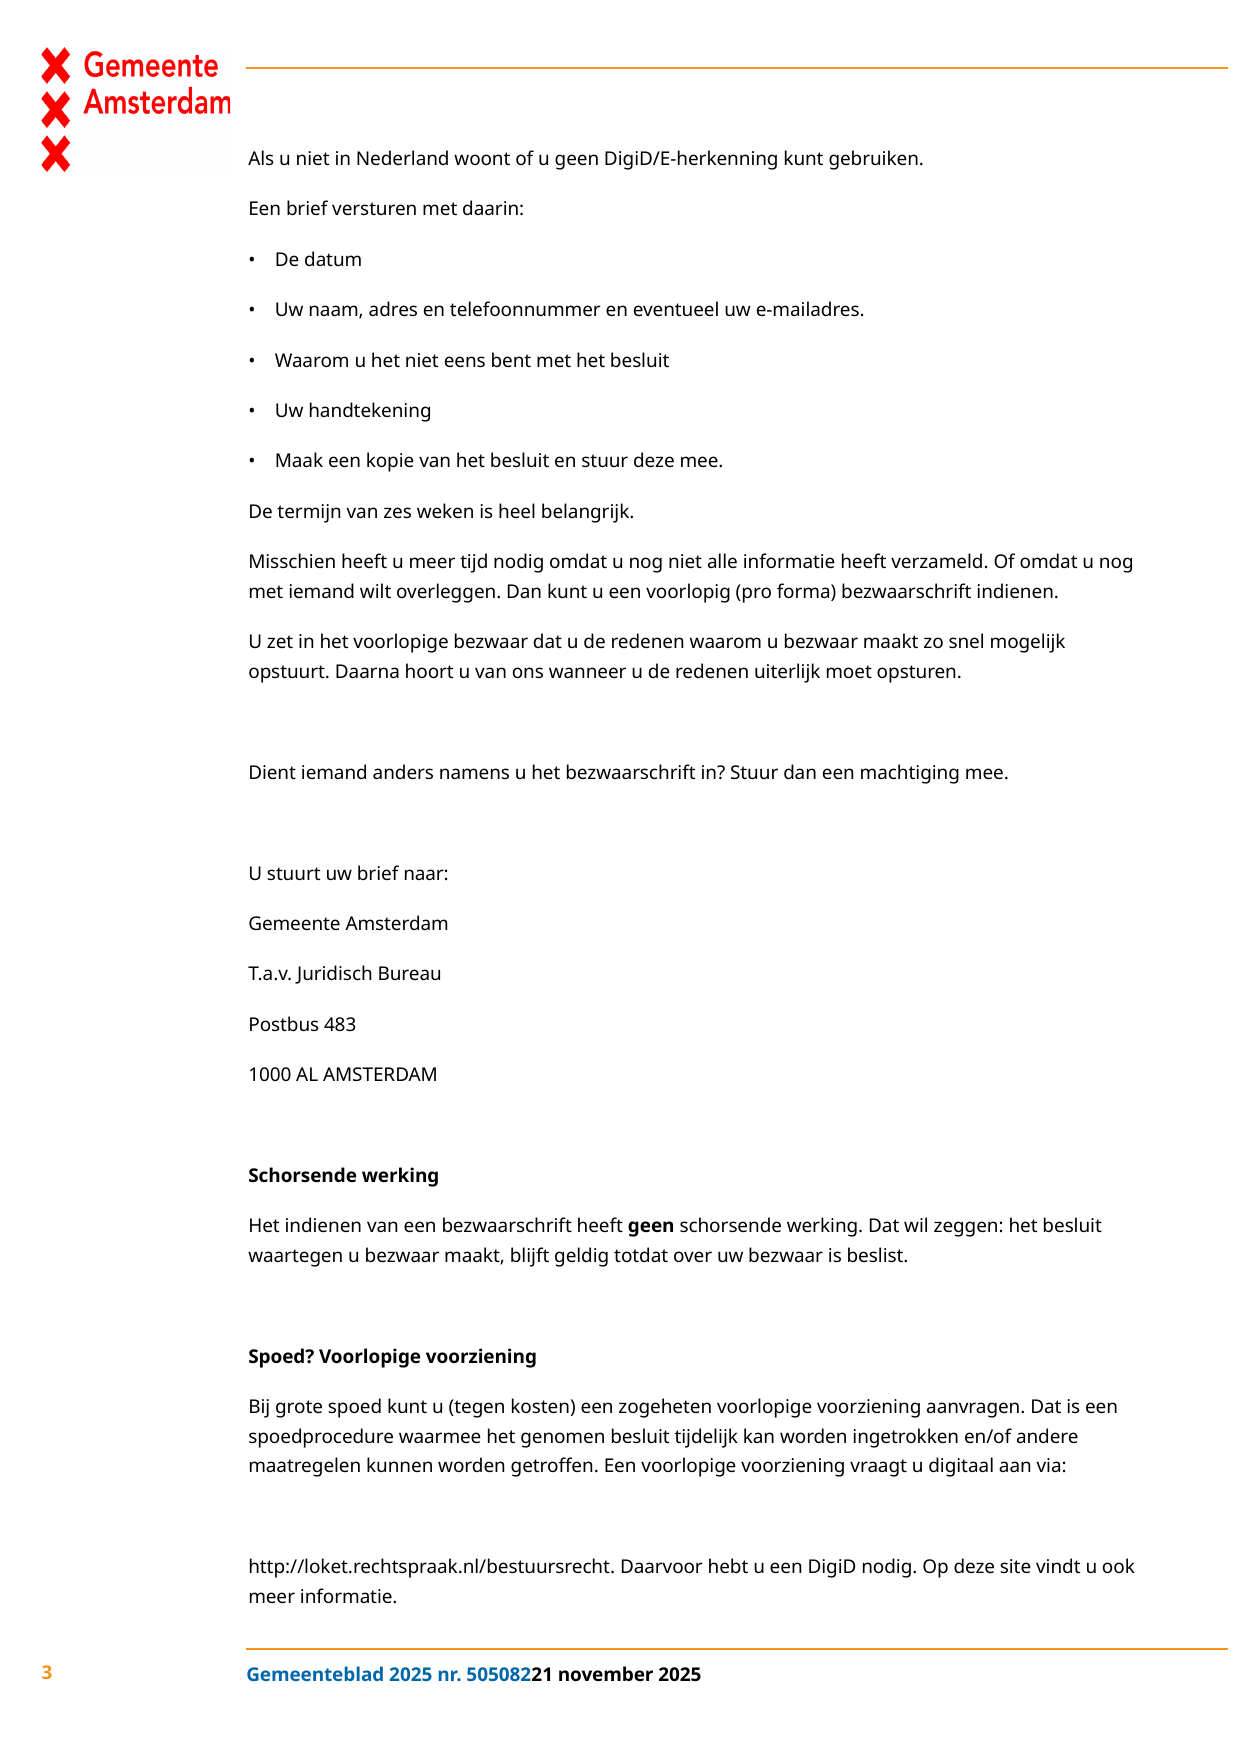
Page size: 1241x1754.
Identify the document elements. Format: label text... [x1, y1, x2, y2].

text 1000 AL AMSTERDAM [248, 1061, 1152, 1087]
text De termijn van zes weken is heel belangrijk. [248, 498, 1152, 524]
picture [41, 47, 231, 172]
text • De datum [248, 246, 1152, 272]
text • Maak een kopie van het besluit en stuur deze mee. [248, 448, 1152, 473]
text U stuurt uw brief naar: [248, 860, 1152, 886]
text Dient iemand anders namens u het bezwaarschrift in? Stuur dan een machtiging mee. [248, 759, 1152, 785]
text • Uw naam, adres en telefoonnummer en eventueel uw e-mailadres. [248, 296, 1152, 322]
text Postbus 483 [248, 1011, 1152, 1037]
text Misschien heeft u meer tijd nodig omdat u nog niet alle informatie heeft verzameld. Of omdat u nog met iemand wilt overleggen. Dan kunt u een voorlopig (pro forma) bezwaarschrift indienen. [248, 548, 1152, 604]
text Spoed? Voorlopige voorziening [248, 1343, 1152, 1369]
text http://loket.rechtspraak.nl/bestuursrecht. Daarvoor hebt u een DigiD nodig. Op deze site vindt u ook meer informatie. [248, 1553, 1152, 1609]
text T.a.v. Juridisch Bureau [248, 961, 1152, 986]
text • Waarom u het niet eens bent met het besluit [248, 347, 1152, 373]
text Een brief versturen met daarin: [248, 196, 1152, 221]
text Gemeente Amsterdam [248, 910, 1152, 936]
text U zet in het voorlopige bezwaar dat u de redenen waarom u bezwaar maakt zo snel mogelijk opstuurt. Daarna hoort u van ons wanneer u de redenen uiterlijk moet opsturen. [248, 628, 1152, 684]
text Als u niet in Nederland woont of u geen DigiD/E-herkenning kunt gebruiken. [248, 145, 1152, 171]
text Het indienen van een bezwaarschrift heeft geen schorsende werking. Dat wil zeggen: het besluit waartegen u bezwaar maakt, blijft geldig totdat over uw bezwaar is beslist. [248, 1213, 1152, 1268]
text Schorsende werking [248, 1162, 1152, 1188]
text Bij grote spoed kunt u (tegen kosten) een zogeheten voorlopige voorziening aanvragen. Dat is een spoedprocedure waarmee het genomen besluit tijdelijk kan worden ingetrokken en/of andere maatregelen kunnen worden getroffen. Een voorlopige voorziening vraagt u digitaal aan via: [248, 1393, 1152, 1478]
text • Uw handtekening [248, 397, 1152, 423]
